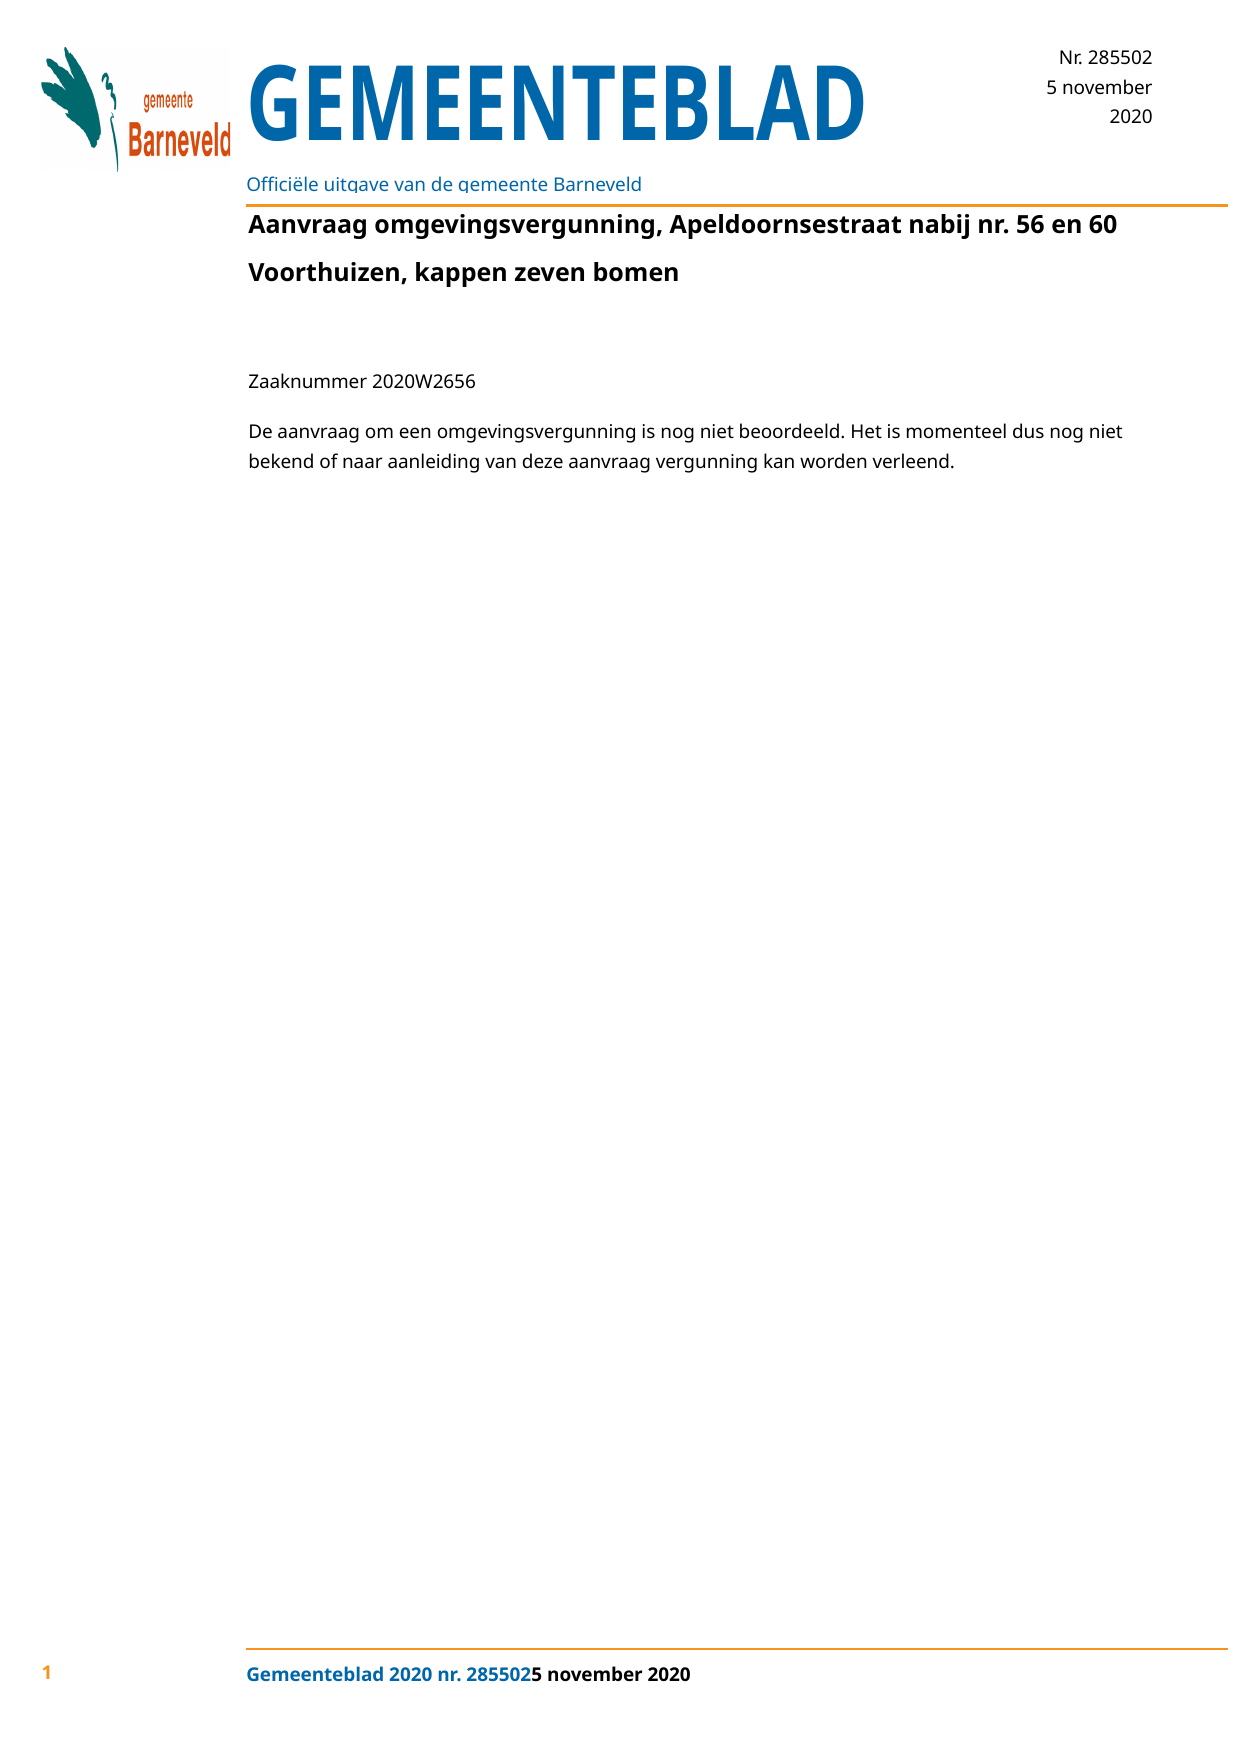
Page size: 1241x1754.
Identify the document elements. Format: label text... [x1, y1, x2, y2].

text Zaaknummer 2020W2656 [248, 368, 1152, 394]
picture [41, 47, 231, 172]
text De aanvraag om een omgevingsvergunning is nog niet beoordeeld. Het is momenteel dus nog niet bekend of naar aanleiding van deze aanvraag vergunning kan worden verleend. [248, 419, 1152, 474]
text Aanvraag omgevingsvergunning, Apeldoornsestraat nabij nr. 56 en 60 Voorthuizen, kappen zeven bomen [248, 207, 1152, 288]
